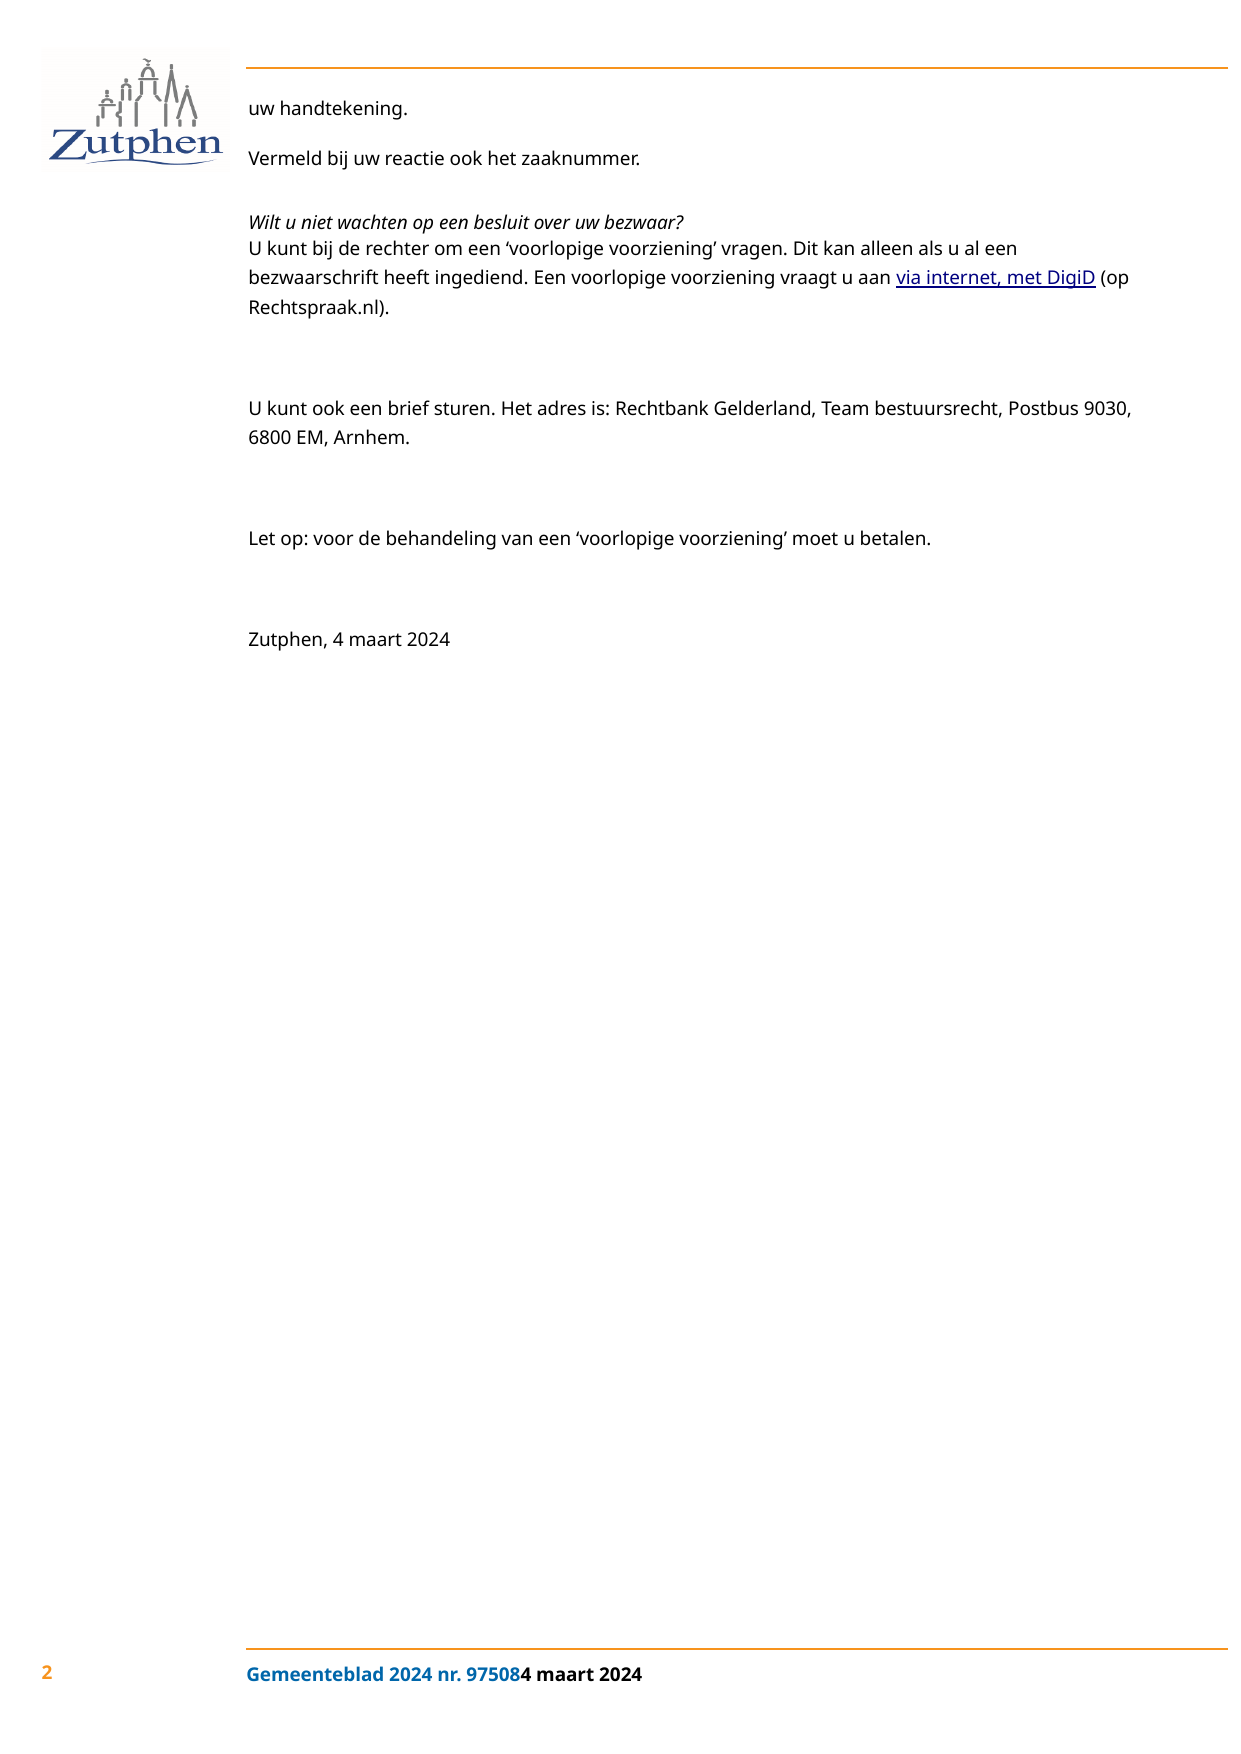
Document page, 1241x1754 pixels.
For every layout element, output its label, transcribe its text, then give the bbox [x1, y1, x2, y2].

text Vermeld bij uw reactie ook het zaaknummer. [248, 145, 1152, 171]
text uw handtekening. [248, 95, 1152, 121]
text Let op: voor de behandeling van een ‘voorlopige voorziening’ moet u betalen. [248, 525, 1152, 551]
text Zutphen, 4 maart 2024 [248, 626, 1152, 652]
text U kunt bij de rechter om een ‘voorlopige voorziening’ vragen. Dit kan alleen als u al een bezwaarschrift heeft ingediend. Een voorlopige voorziening vraagt u aan via internet, met DigiD (op Rechtspraak.nl). [248, 235, 1152, 320]
text Wilt u niet wachten op een besluit over uw bezwaar? [248, 209, 1152, 235]
picture [41, 47, 231, 172]
text U kunt ook een brief sturen. Het adres is: Rechtbank Gelderland, Team bestuursrecht, Postbus 9030, 6800 EM, Arnhem. [248, 395, 1152, 450]
